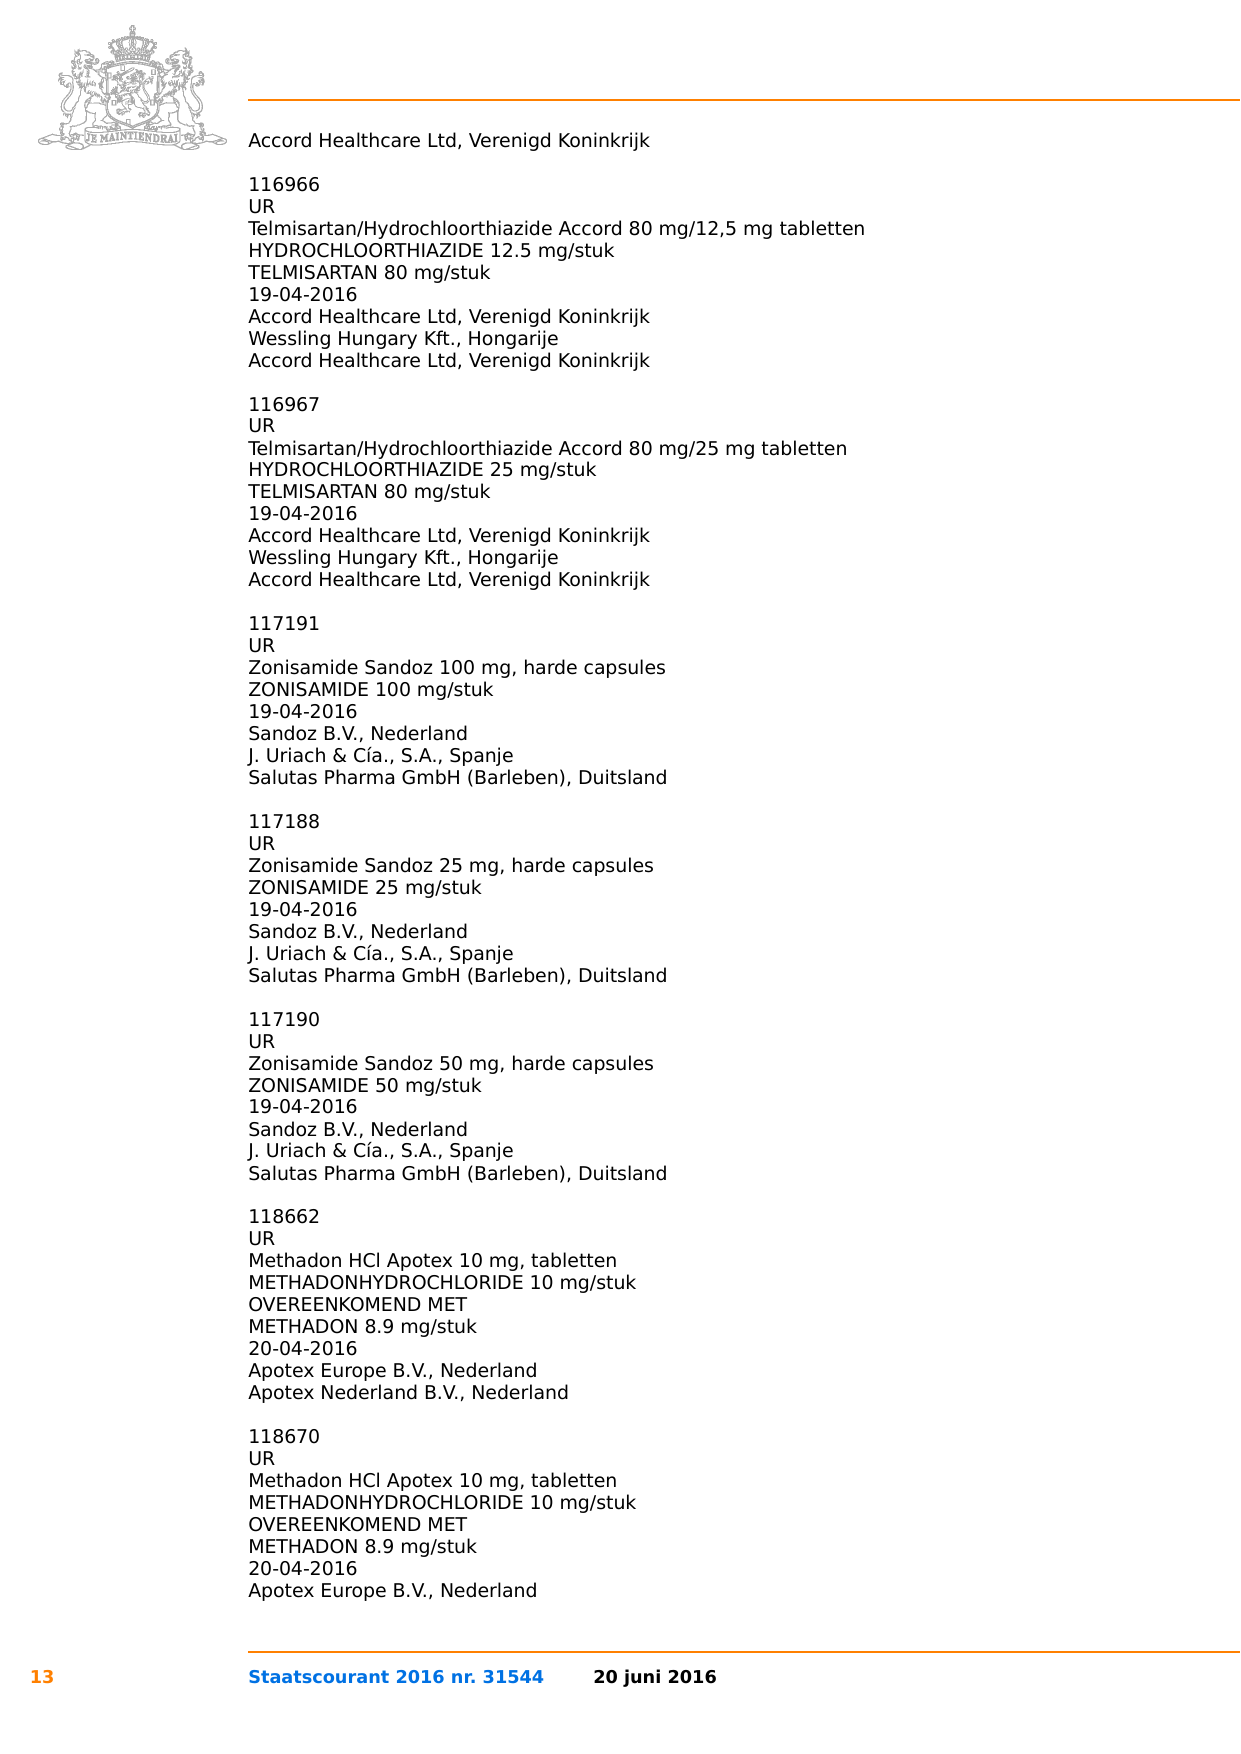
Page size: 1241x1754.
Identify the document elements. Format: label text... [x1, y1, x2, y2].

text Accord Healthcare Ltd, Verenigd Koninkrijk [248, 349, 1163, 372]
text 117191 [248, 613, 1163, 635]
text METHADON 8.9 mg/stuk [248, 1316, 1163, 1338]
text Telmisartan/Hydrochloorthiazide Accord 80 mg/25 mg tabletten [248, 437, 1163, 459]
text UR [248, 415, 1163, 437]
text UR [248, 635, 1163, 657]
text OVEREENKOMEND MET [248, 1294, 1163, 1316]
picture [38, 25, 227, 150]
text METHADONHYDROCHLORIDE 10 mg/stuk [248, 1492, 1163, 1514]
text Sandoz B.V., Nederland [248, 723, 1163, 745]
text ZONISAMIDE 50 mg/stuk [248, 1074, 1163, 1096]
text Zonisamide Sandoz 100 mg, harde capsules [248, 657, 1163, 679]
text Salutas Pharma GmbH (Barleben), Duitsland [248, 1162, 1163, 1184]
text Sandoz B.V., Nederland [248, 1118, 1163, 1140]
text UR [248, 833, 1163, 855]
text Accord Healthcare Ltd, Verenigd Koninkrijk [248, 130, 1163, 152]
text Apotex Nederland B.V., Nederland [248, 1382, 1163, 1404]
text 19-04-2016 [248, 503, 1163, 525]
text Wessling Hungary Kft., Hongarije [248, 547, 1163, 569]
text Accord Healthcare Ltd, Verenigd Koninkrijk [248, 306, 1163, 328]
text TELMISARTAN 80 mg/stuk [248, 481, 1163, 503]
text ZONISAMIDE 100 mg/stuk [248, 679, 1163, 701]
text METHADONHYDROCHLORIDE 10 mg/stuk [248, 1272, 1163, 1294]
text J. Uriach & Cía., S.A., Spanje [248, 1140, 1163, 1162]
text Wessling Hungary Kft., Hongarije [248, 328, 1163, 349]
text Salutas Pharma GmbH (Barleben), Duitsland [248, 767, 1163, 789]
text ZONISAMIDE 25 mg/stuk [248, 877, 1163, 899]
text 118662 [248, 1206, 1163, 1228]
text UR [248, 1448, 1163, 1470]
text J. Uriach & Cía., S.A., Spanje [248, 943, 1163, 965]
text 19-04-2016 [248, 899, 1163, 921]
text 19-04-2016 [248, 1096, 1163, 1118]
text Salutas Pharma GmbH (Barleben), Duitsland [248, 965, 1163, 987]
text 116967 [248, 393, 1163, 415]
text HYDROCHLOORTHIAZIDE 12.5 mg/stuk [248, 240, 1163, 262]
text 19-04-2016 [248, 701, 1163, 723]
text Sandoz B.V., Nederland [248, 921, 1163, 943]
text UR [248, 196, 1163, 218]
text UR [248, 1228, 1163, 1250]
text Zonisamide Sandoz 25 mg, harde capsules [248, 855, 1163, 877]
text UR [248, 1031, 1163, 1052]
text J. Uriach & Cía., S.A., Spanje [248, 745, 1163, 767]
text 117190 [248, 1008, 1163, 1031]
text 20-04-2016 [248, 1338, 1163, 1360]
text Accord Healthcare Ltd, Verenigd Koninkrijk [248, 525, 1163, 547]
text Telmisartan/Hydrochloorthiazide Accord 80 mg/12,5 mg tabletten [248, 218, 1163, 240]
text TELMISARTAN 80 mg/stuk [248, 262, 1163, 284]
text Methadon HCl Apotex 10 mg, tabletten [248, 1250, 1163, 1272]
text 19-04-2016 [248, 284, 1163, 306]
text OVEREENKOMEND MET [248, 1514, 1163, 1536]
text HYDROCHLOORTHIAZIDE 25 mg/stuk [248, 459, 1163, 481]
text Accord Healthcare Ltd, Verenigd Koninkrijk [248, 569, 1163, 591]
text 117188 [248, 811, 1163, 833]
text Apotex Europe B.V., Nederland [248, 1360, 1163, 1382]
text 118670 [248, 1426, 1163, 1448]
text 116966 [248, 174, 1163, 196]
text METHADON 8.9 mg/stuk [248, 1536, 1163, 1558]
text Zonisamide Sandoz 50 mg, harde capsules [248, 1052, 1163, 1074]
text 20-04-2016 [248, 1558, 1163, 1580]
text Apotex Europe B.V., Nederland [248, 1580, 1163, 1602]
text Methadon HCl Apotex 10 mg, tabletten [248, 1470, 1163, 1492]
